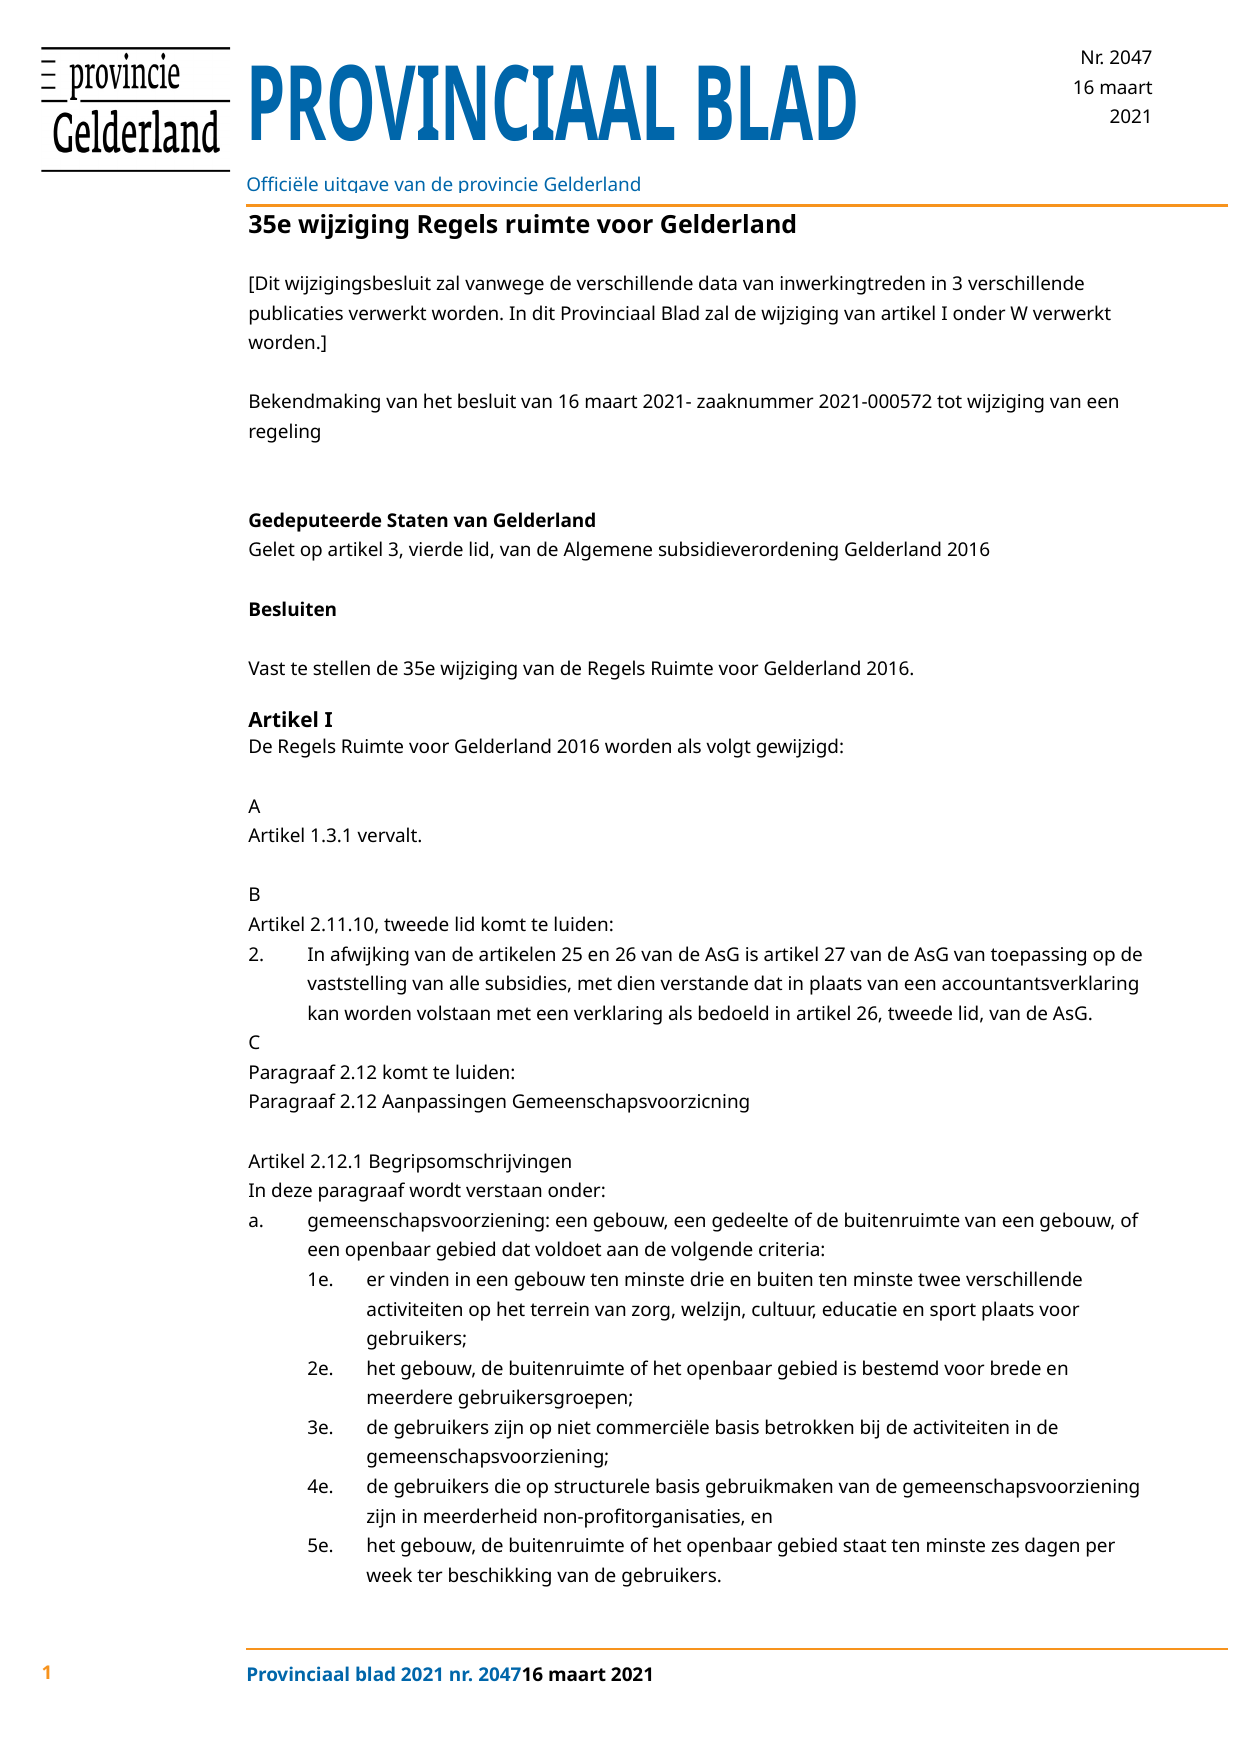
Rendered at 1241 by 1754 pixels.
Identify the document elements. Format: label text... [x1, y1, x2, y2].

text C [248, 1029, 1152, 1055]
text [Dit wijzigingsbesluit zal vanwege de verschillende data van inwerkingtreden in 3 verschillende publicaties verwerkt worden. In dit Provinciaal Blad zal de wijziging van artikel I onder W verwerkt worden.] [248, 270, 1152, 355]
text Bekendmaking van het besluit van 16 maart 2021- zaaknummer 2021-000572 tot wijziging van een regeling [248, 389, 1152, 444]
text Besluiten [248, 596, 1152, 621]
text In deze paragraaf wordt verstaan onder: [248, 1177, 1152, 1203]
text De Regels Ruimte voor Gelderland 2016 worden als volgt gewijzigd: [248, 734, 1152, 759]
text 35e wijziging Regels ruimte voor Gelderland [248, 207, 1152, 241]
text Artikel 1.3.1 vervalt. [248, 822, 1152, 848]
list de gebruikers zijn op niet commerciële basis betrokken bij de activiteiten in de gemeenschapsvoorziening; [307, 1414, 1152, 1469]
list gemeenschapsvoorziening: een gebouw, een gedeelte of de buitenruimte van een gebouw, of een openbaar gebied dat voldoet aan de volgende criteria: [248, 1207, 1152, 1262]
text Vast te stellen de 35e wijziging van de Regels Ruimte voor Gelderland 2016. [248, 655, 1152, 681]
text Gedeputeerde Staten van Gelderland [248, 507, 1152, 533]
text Paragraaf 2.12 Aanpassingen Gemeenschapsvoorzicning [248, 1089, 1152, 1114]
text A [248, 793, 1152, 819]
list er vinden in een gebouw ten minste drie en buiten ten minste twee verschillende activiteiten op het terrein van zorg, welzijn, cultuur, educatie en sport plaats voor gebruikers; [307, 1266, 1152, 1351]
text Artikel I [248, 705, 1152, 734]
picture [41, 47, 231, 172]
text Paragraaf 2.12 komt te luiden: [248, 1059, 1152, 1085]
list In afwijking van de artikelen 25 en 26 van de AsG is artikel 27 van de AsG van toepassing op de vaststelling van alle subsidies, met dien verstande dat in plaats van een accountantsverklaring kan worden volstaan met een verklaring als bedoeld in artikel 26, tweede lid, van de AsG. [248, 941, 1152, 1026]
text B [248, 882, 1152, 907]
text Artikel 2.11.10, tweede lid komt te luiden: [248, 911, 1152, 937]
text Artikel 2.12.1 Begripsomschrijvingen [248, 1148, 1152, 1174]
list het gebouw, de buitenruimte of het openbaar gebied staat ten minste zes dagen per week ter beschikking van de gebruikers. [307, 1532, 1152, 1588]
list de gebruikers die op structurele basis gebruikmaken van de gemeenschapsvoorziening zijn in meerderheid non-profitorganisaties, en [307, 1473, 1152, 1529]
text Gelet op artikel 3, vierde lid, van de Algemene subsidieverordening Gelderland 2016 [248, 537, 1152, 562]
list het gebouw, de buitenruimte of het openbaar gebied is bestemd voor brede en meerdere gebruikersgroepen; [307, 1355, 1152, 1410]
